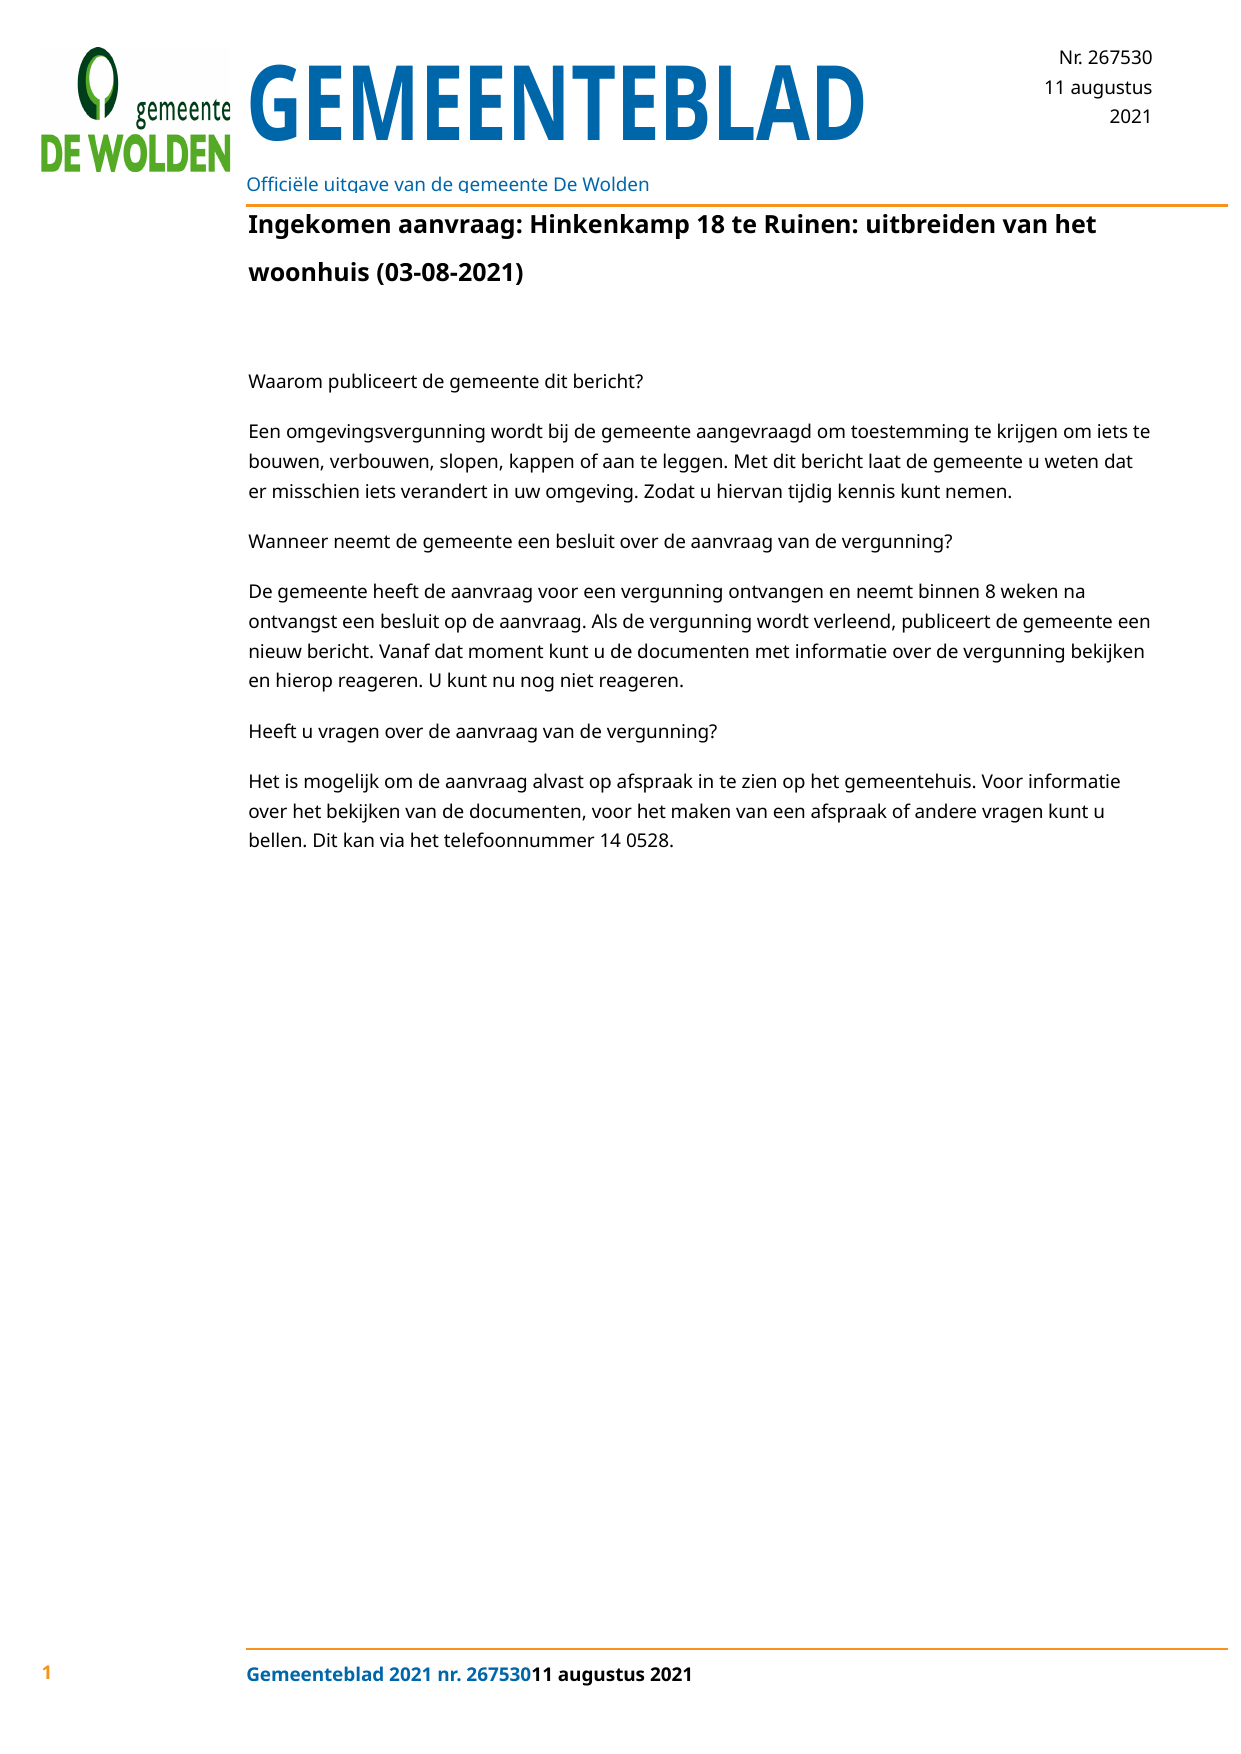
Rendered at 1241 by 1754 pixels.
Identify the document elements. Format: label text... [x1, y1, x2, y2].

text Wanneer neemt de gemeente een besluit over de aanvraag van de vergunning? [248, 528, 1152, 554]
text Ingekomen aanvraag: Hinkenkamp 18 te Ruinen: uitbreiden van het woonhuis (03-08-2021) [248, 207, 1152, 288]
text Het is mogelijk om de aanvraag alvast op afspraak in te zien op het gemeentehuis. Voor informatie over het bekijken van de documenten, voor het maken van een afspraak of andere vragen kunt u bellen. Dit kan via het telefoonnummer 14 0528. [248, 768, 1152, 853]
text Waarom publiceert de gemeente dit bericht? [248, 368, 1152, 394]
picture [41, 47, 231, 172]
text Een omgevingsvergunning wordt bij de gemeente aangevraagd om toestemming te krijgen om iets te bouwen, verbouwen, slopen, kappen of aan te leggen. Met dit bericht laat de gemeente u weten dat er misschien iets verandert in uw omgeving. Zodat u hiervan tijdig kennis kunt nemen. [248, 419, 1152, 504]
text De gemeente heeft de aanvraag voor een vergunning ontvangen en neemt binnen 8 weken na ontvangst een besluit op de aanvraag. Als de vergunning wordt verleend, publiceert de gemeente een nieuw bericht. Vanaf dat moment kunt u de documenten met informatie over de vergunning bekijken en hierop reageren. U kunt nu nog niet reageren. [248, 579, 1152, 693]
text Heeft u vragen over de aanvraag van de vergunning? [248, 718, 1152, 744]
